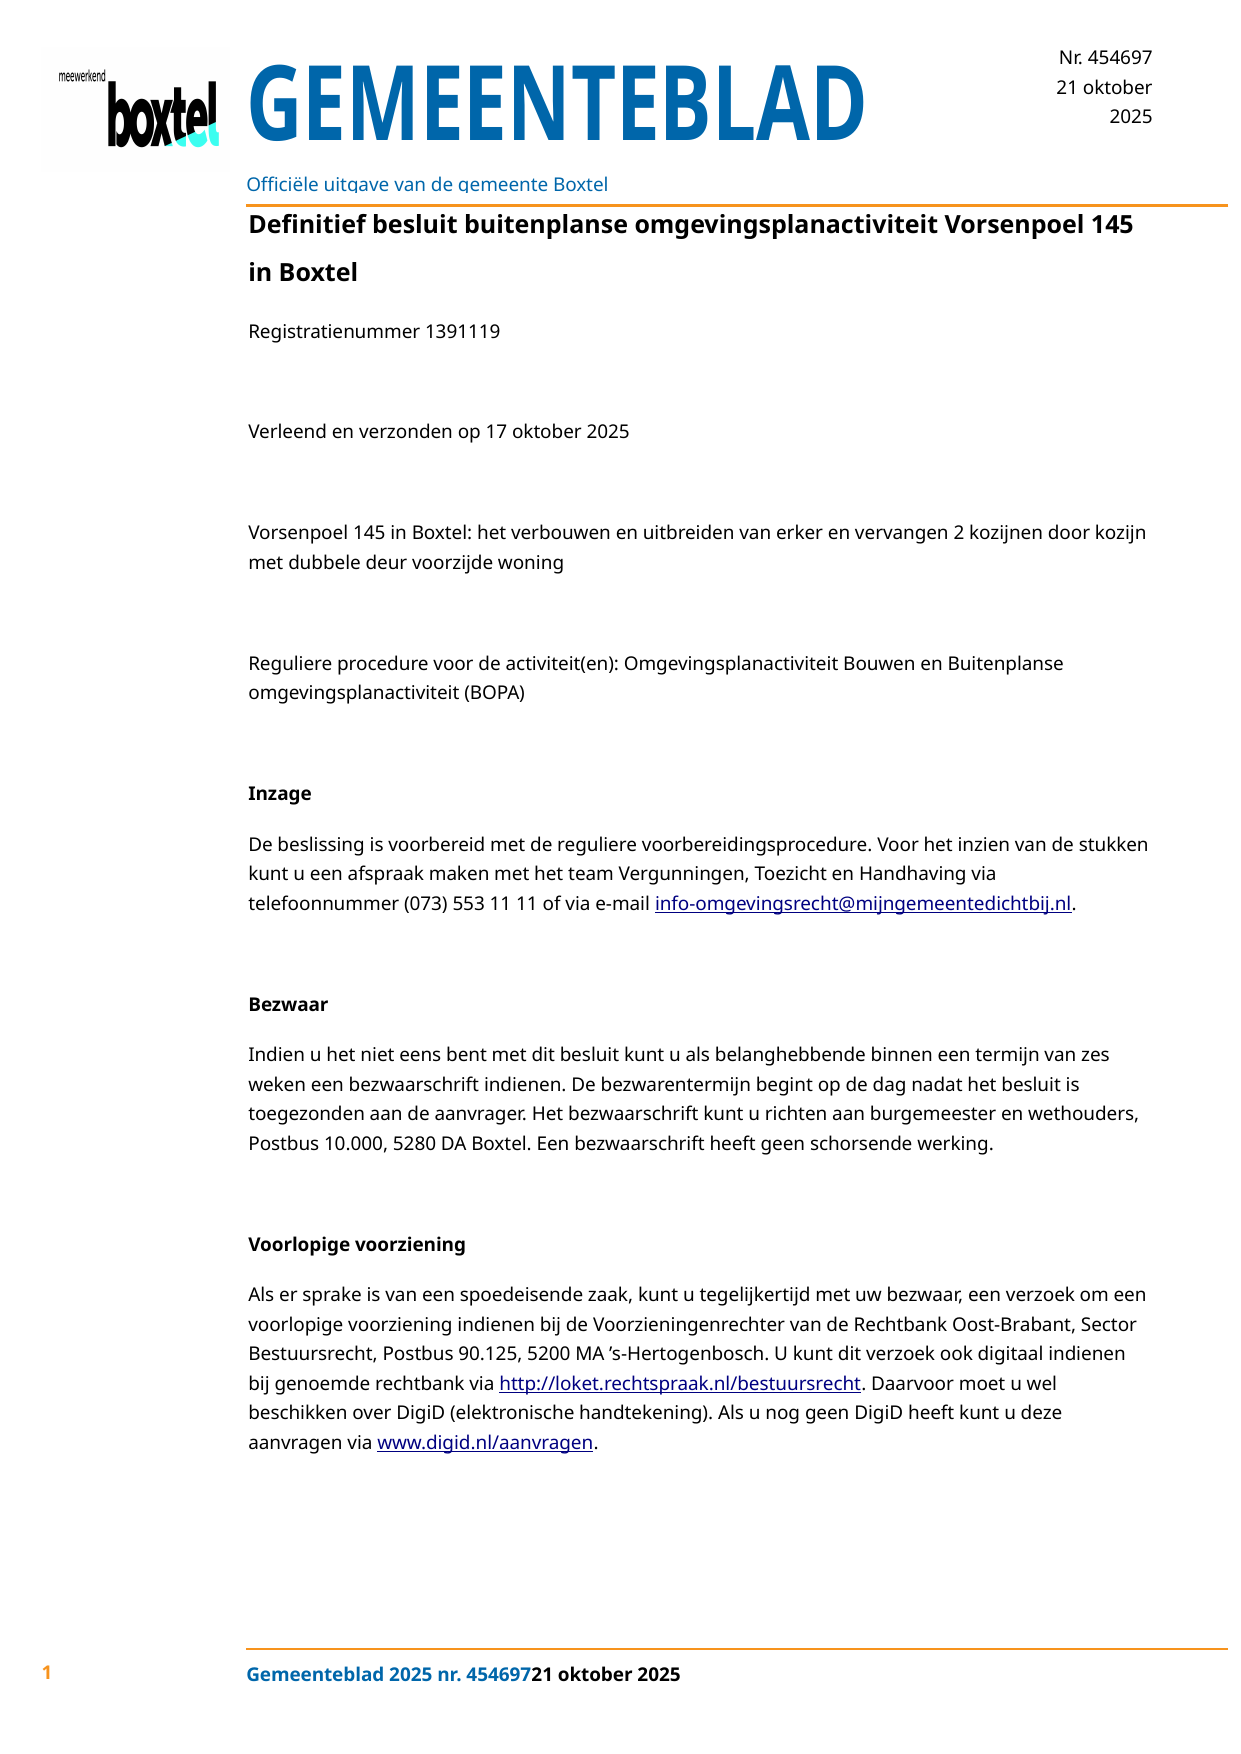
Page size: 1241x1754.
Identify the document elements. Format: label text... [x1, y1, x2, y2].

text Indien u het niet eens bent met dit besluit kunt u als belanghebbende binnen een termijn van zes weken een bezwaarschrift indienen. De bezwarentermijn begint op de dag nadat het besluit is toegezonden aan de aanvrager. Het bezwaarschrift kunt u richten aan burgemeester en wethouders, Postbus 10.000, 5280 DA Boxtel. Een bezwaarschrift heeft geen schorsende werking. [248, 1041, 1152, 1156]
text Registratienummer 1391119 [248, 318, 1152, 344]
text De beslissing is voorbereid met de reguliere voorbereidingsprocedure. Voor het inzien van de stukken kunt u een afspraak maken met het team Vergunningen, Toezicht en Handhaving via telefoonnummer (073) 553 11 11 of via e-mail info-omgevingsrecht@mijngemeentedichtbij.nl. [248, 831, 1152, 916]
text Inzage [248, 780, 1152, 806]
text Voorlopige voorziening [248, 1231, 1152, 1257]
text Als er sprake is van een spoedeisende zaak, kunt u tegelijkertijd met uw bezwaar, een verzoek om een voorlopige voorziening indienen bij de Voorzieningenrechter van de Rechtbank Oost-Brabant, Sector Bestuursrecht, Postbus 90.125, 5200 MA ’s-Hertogenbosch. U kunt dit verzoek ook digitaal indienen bij genoemde rechtbank via http://loket.rechtspraak.nl/bestuursrecht. Daarvoor moet u wel beschikken over DigiD (elektronische handtekening). Als u nog geen DigiD heeft kunt u deze aanvragen via www.digid.nl/aanvragen. [248, 1281, 1152, 1455]
picture [41, 47, 231, 172]
text Verleend en verzonden op 17 oktober 2025 [248, 419, 1152, 444]
text Definitief besluit buitenplanse omgevingsplanactiviteit Vorsenpoel 145 in Boxtel [248, 207, 1152, 288]
text Vorsenpoel 145 in Boxtel: het verbouwen en uitbreiden van erker en vervangen 2 kozijnen door kozijn met dubbele deur voorzijde woning [248, 519, 1152, 575]
text Bezwaar [248, 991, 1152, 1017]
text Reguliere procedure voor de activiteit(en): Omgevingsplanactiviteit Bouwen en Buitenplanse omgevingsplanactiviteit (BOPA) [248, 650, 1152, 705]
